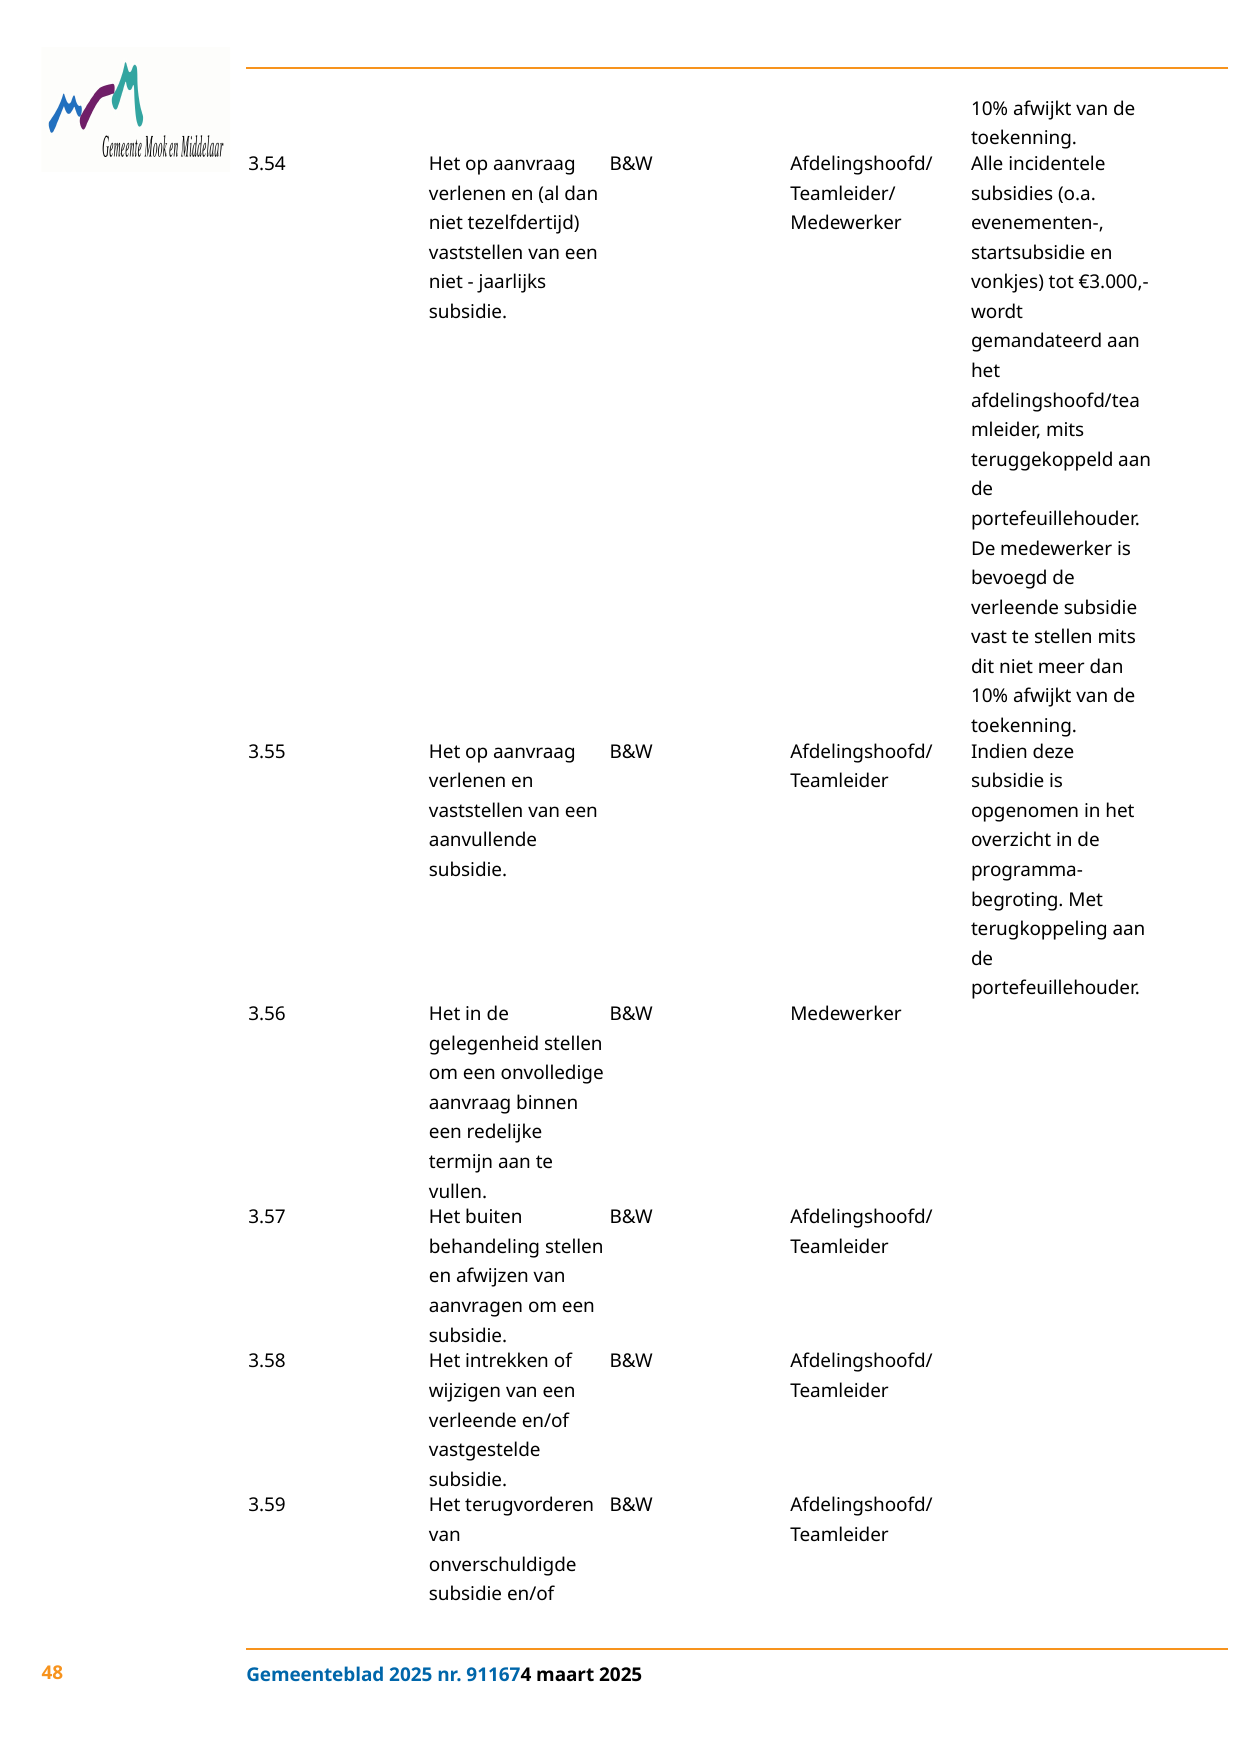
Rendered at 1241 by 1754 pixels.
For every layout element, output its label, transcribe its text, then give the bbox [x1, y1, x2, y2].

table_cell B&W [609, 1492, 790, 1606]
table_cell 3.57 [248, 1204, 429, 1348]
table_cell Afdelingshoofd/ Teamleider [790, 1204, 971, 1348]
table_cell Medewerker [790, 1000, 971, 1203]
table_cell [971, 1204, 1152, 1348]
table_cell 3.55 [248, 738, 429, 1000]
table_cell B&W [609, 1204, 790, 1348]
table_cell [790, 95, 971, 150]
table_cell [248, 95, 429, 150]
table_cell B&W [609, 738, 790, 1000]
table_cell Het op aanvraag verlenen en (al dan niet tezelfdertijd) vaststellen van een niet - jaarlijks subsidie. [429, 150, 609, 738]
table_cell Indien deze subsidie is opgenomen in het overzicht in de programma- begroting. Met terugkoppeling aan de portefeuillehouder. [971, 738, 1152, 1000]
table_cell Het intrekken of wijzigen van een verleende en/of vastgestelde subsidie. [429, 1348, 609, 1492]
table_cell [971, 1348, 1152, 1492]
table_cell B&W [609, 1000, 790, 1203]
table_cell 3.54 [248, 150, 429, 738]
table_cell 10% afwijkt van de toekenning. [971, 95, 1152, 150]
table_cell Afdelingshoofd/ Teamleider [790, 738, 971, 1000]
table_cell [429, 95, 609, 150]
table_cell Afdelingshoofd/ Teamleider [790, 1492, 971, 1606]
table_cell B&W [609, 1348, 790, 1492]
table_cell 3.59 [248, 1492, 429, 1606]
table_cell Het terugvorderen van onverschuldigde subsidie en/of [429, 1492, 609, 1606]
picture [41, 47, 231, 172]
table_cell B&W [609, 150, 790, 738]
table_cell [971, 1000, 1152, 1203]
table_cell [971, 1492, 1152, 1606]
table_cell 3.56 [248, 1000, 429, 1203]
table_cell [609, 95, 790, 150]
table_cell Het op aanvraag verlenen en vaststellen van een aanvullende subsidie. [429, 738, 609, 1000]
table_cell Het buiten behandeling stellen en afwijzen van aanvragen om een subsidie. [429, 1204, 609, 1348]
table_cell Afdelingshoofd/ Teamleider [790, 1348, 971, 1492]
table_cell Afdelingshoofd/ Teamleider/ Medewerker [790, 150, 971, 738]
table_cell Alle incidentele subsidies (o.a. evenementen-, startsubsidie en vonkjes) tot €3.000,- wordt gemandateerd aan het afdelingshoofd/teamleider, mits teruggekoppeld aan de portefeuillehouder. De medewerker is bevoegd de verleende subsidie vast te stellen mits dit niet meer dan 10% afwijkt van de toekenning. [971, 150, 1152, 738]
table_cell 3.58 [248, 1348, 429, 1492]
table_cell Het in de gelegenheid stellen om een onvolledige aanvraag binnen een redelijke termijn aan te vullen. [429, 1000, 609, 1203]
